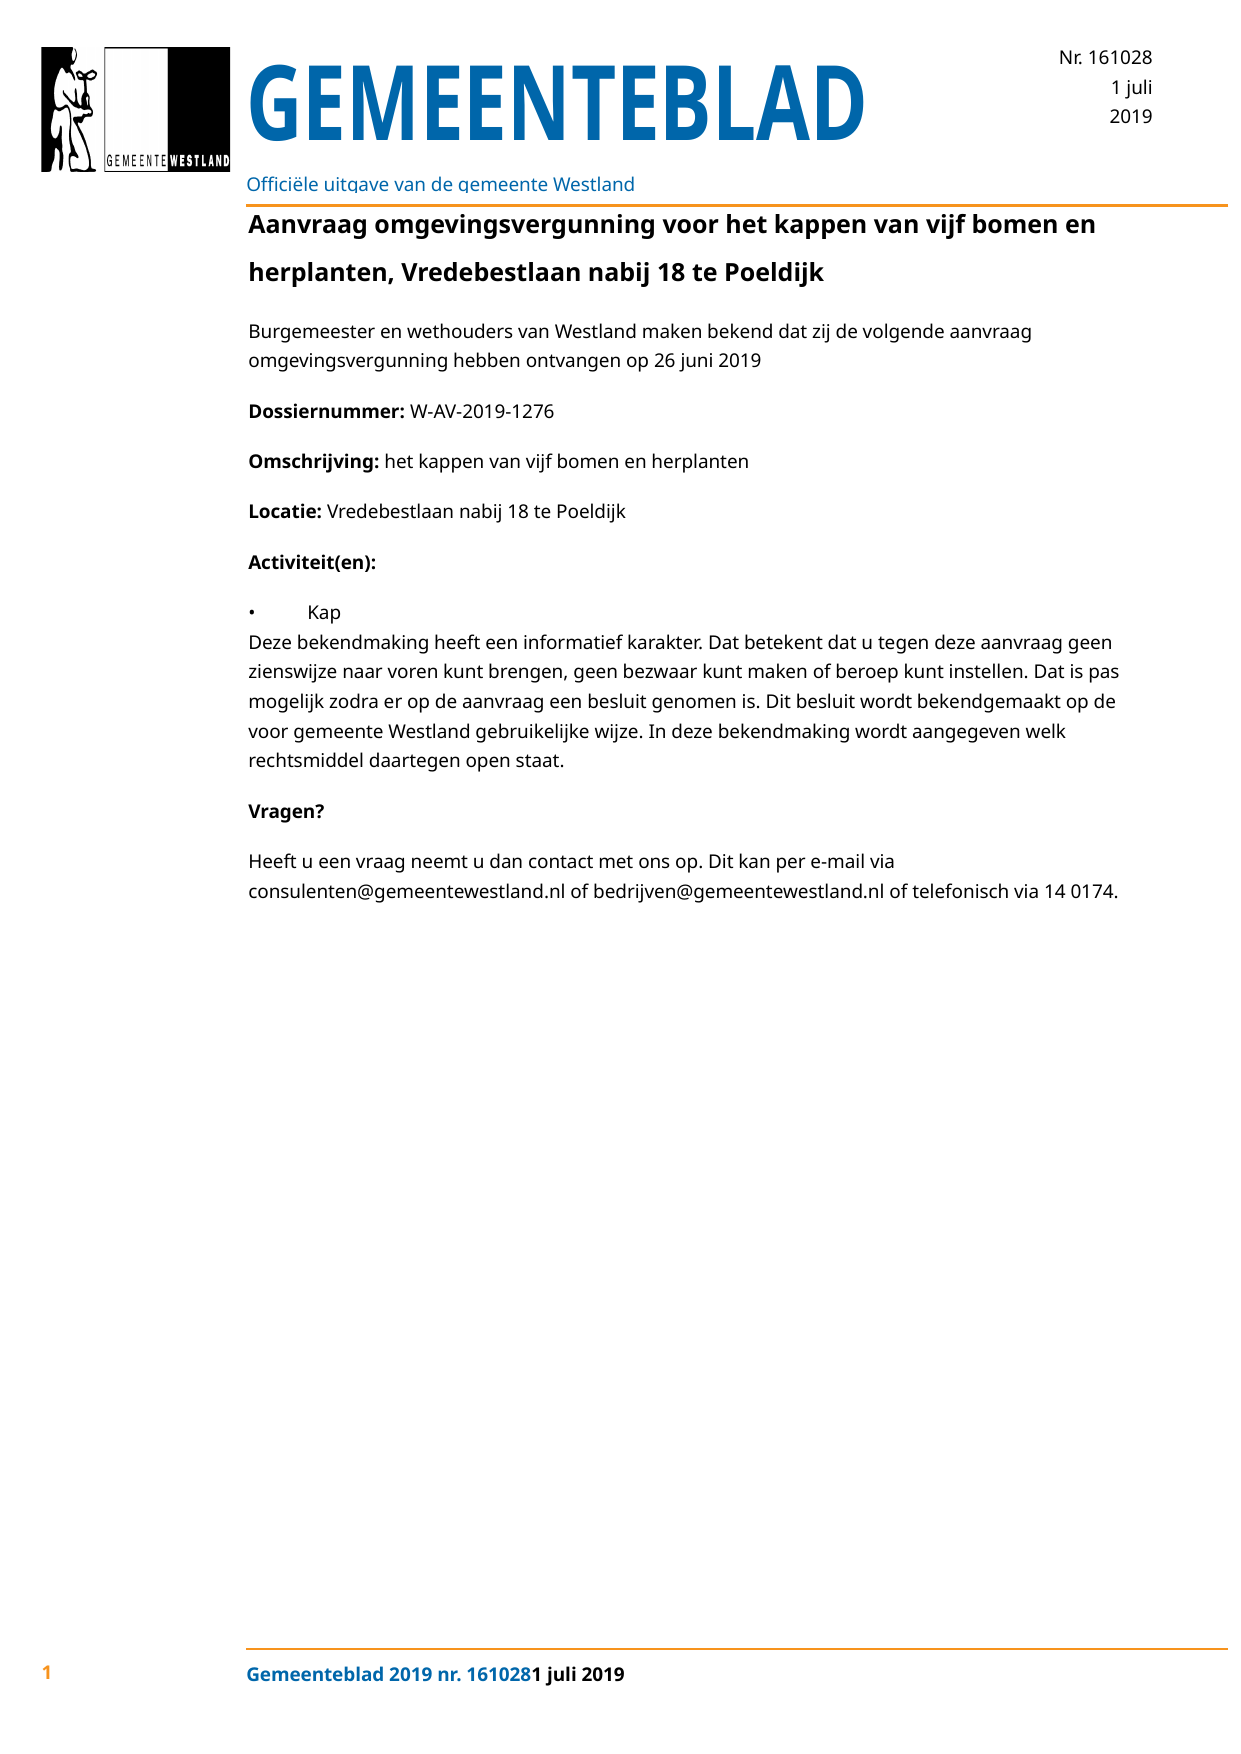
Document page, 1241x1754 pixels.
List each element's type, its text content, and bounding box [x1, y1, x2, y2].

text Burgemeester en wethouders van Westland maken bekend dat zij de volgende aanvraag omgevingsvergunning hebben ontvangen op 26 juni 2019 [248, 318, 1152, 373]
text Locatie: Vredebestlaan nabij 18 te Poeldijk [248, 499, 1152, 524]
text Omschrijving: het kappen van vijf bomen en herplanten [248, 448, 1152, 474]
text Deze bekendmaking heeft een informatief karakter. Dat betekent dat u tegen deze aanvraag geen zienswijze naar voren kunt brengen, geen bezwaar kunt maken of beroep kunt instellen. Dat is pas mogelijk zodra er op de aanvraag een besluit genomen is. Dit besluit wordt bekendgemaakt op de voor gemeente Westland gebruikelijke wijze. In deze bekendmaking wordt aangegeven welk rechtsmiddel daartegen open staat. [248, 629, 1152, 773]
text Heeft u een vraag neemt u dan contact met ons op. Dit kan per e-mail via consulenten@gemeentewestland.nl of bedrijven@gemeentewestland.nl of telefonisch via 14 0174. [248, 848, 1152, 904]
text Dossiernummer: W-AV-2019-1276 [248, 398, 1152, 424]
list Kap [248, 599, 1152, 625]
text Vragen? [248, 798, 1152, 824]
picture [41, 47, 231, 172]
text Activiteit(en): [248, 549, 1152, 575]
text Aanvraag omgevingsvergunning voor het kappen van vijf bomen en herplanten, Vredebestlaan nabij 18 te Poeldijk [248, 207, 1152, 288]
